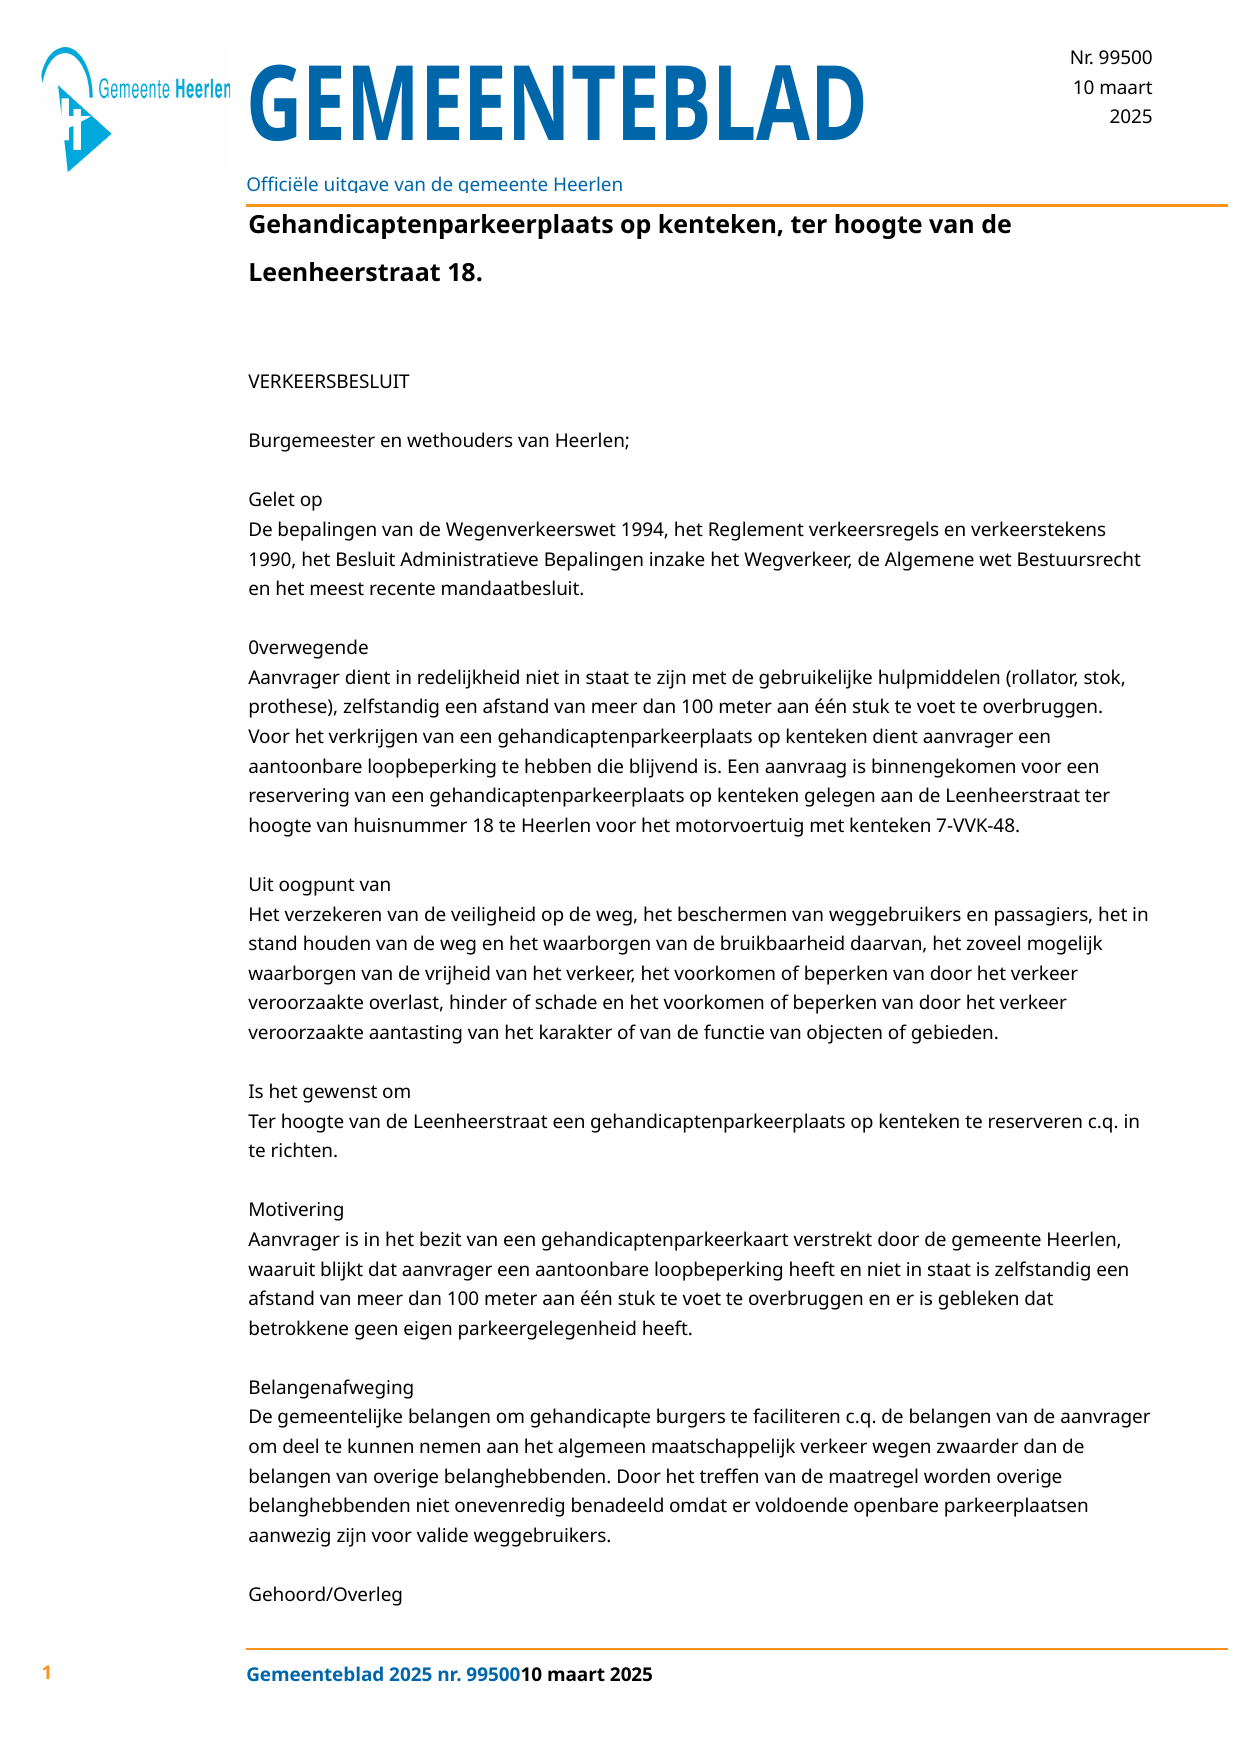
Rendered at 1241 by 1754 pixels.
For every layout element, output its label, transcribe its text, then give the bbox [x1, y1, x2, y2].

text Aanvrager dient in redelijkheid niet in staat te zijn met de gebruikelijke hulpmiddelen (rollator, stok, prothese), zelfstandig een afstand van meer dan 100 meter aan één stuk te voet te overbruggen. [248, 664, 1152, 719]
text VERKEERSBESLUIT [248, 368, 1152, 394]
text Uit oogpunt van [248, 871, 1152, 897]
text Ter hoogte van de Leenheerstraat een gehandicaptenparkeerplaats op kenteken te reserveren c.q. in te richten. [248, 1108, 1152, 1163]
text Motivering [248, 1197, 1152, 1222]
text Aanvrager is in het bezit van een gehandicaptenparkeerkaart verstrekt door de gemeente Heerlen, waaruit blijkt dat aanvrager een aantoonbare loopbeperking heeft en niet in staat is zelfstandig een afstand van meer dan 100 meter aan één stuk te voet te overbruggen en er is gebleken dat betrokkene geen eigen parkeergelegenheid heeft. [248, 1226, 1152, 1341]
text Burgemeester en wethouders van Heerlen; [248, 427, 1152, 453]
text Gehoord/Overleg [248, 1581, 1152, 1607]
picture [41, 47, 231, 172]
text De bepalingen van de Wegenverkeerswet 1994, het Reglement verkeersregels en verkeerstekens 1990, het Besluit Administratieve Bepalingen inzake het Wegverkeer, de Algemene wet Bestuursrecht en het meest recente mandaatbesluit. [248, 516, 1152, 601]
text Belangenafweging [248, 1374, 1152, 1400]
text Gehandicaptenparkeerplaats op kenteken, ter hoogte van de Leenheerstraat 18. [248, 207, 1152, 288]
text Het verzekeren van de veiligheid op de weg, het beschermen van weggebruikers en passagiers, het in stand houden van de weg en het waarborgen van de bruikbaarheid daarvan, het zoveel mogelijk waarborgen van de vrijheid van het verkeer, het voorkomen of beperken van door het verkeer veroorzaakte overlast, hinder of schade en het voorkomen of beperken van door het verkeer veroorzaakte aantasting van het karakter of van de functie van objecten of gebieden. [248, 901, 1152, 1045]
text 0verwegende [248, 634, 1152, 660]
text Is het gewenst om [248, 1078, 1152, 1104]
text De gemeentelijke belangen om gehandicapte burgers te faciliteren c.q. de belangen van de aanvrager om deel te kunnen nemen aan het algemeen maatschappelijk verkeer wegen zwaarder dan de belangen van overige belanghebbenden. Door het treffen van de maatregel worden overige belanghebbenden niet onevenredig benadeeld omdat er voldoende openbare parkeerplaatsen aanwezig zijn voor valide weggebruikers. [248, 1404, 1152, 1548]
picture [41, 47, 59, 70]
text Gelet op [248, 487, 1152, 512]
text Voor het verkrijgen van een gehandicaptenparkeerplaats op kenteken dient aanvrager een aantoonbare loopbeperking te hebben die blijvend is. Een aanvraag is binnengekomen voor een reservering van een gehandicaptenparkeerplaats op kenteken gelegen aan de Leenheerstraat ter hoogte van huisnummer 18 te Heerlen voor het motorvoertuig met kenteken 7-VVK-48. [248, 723, 1152, 838]
